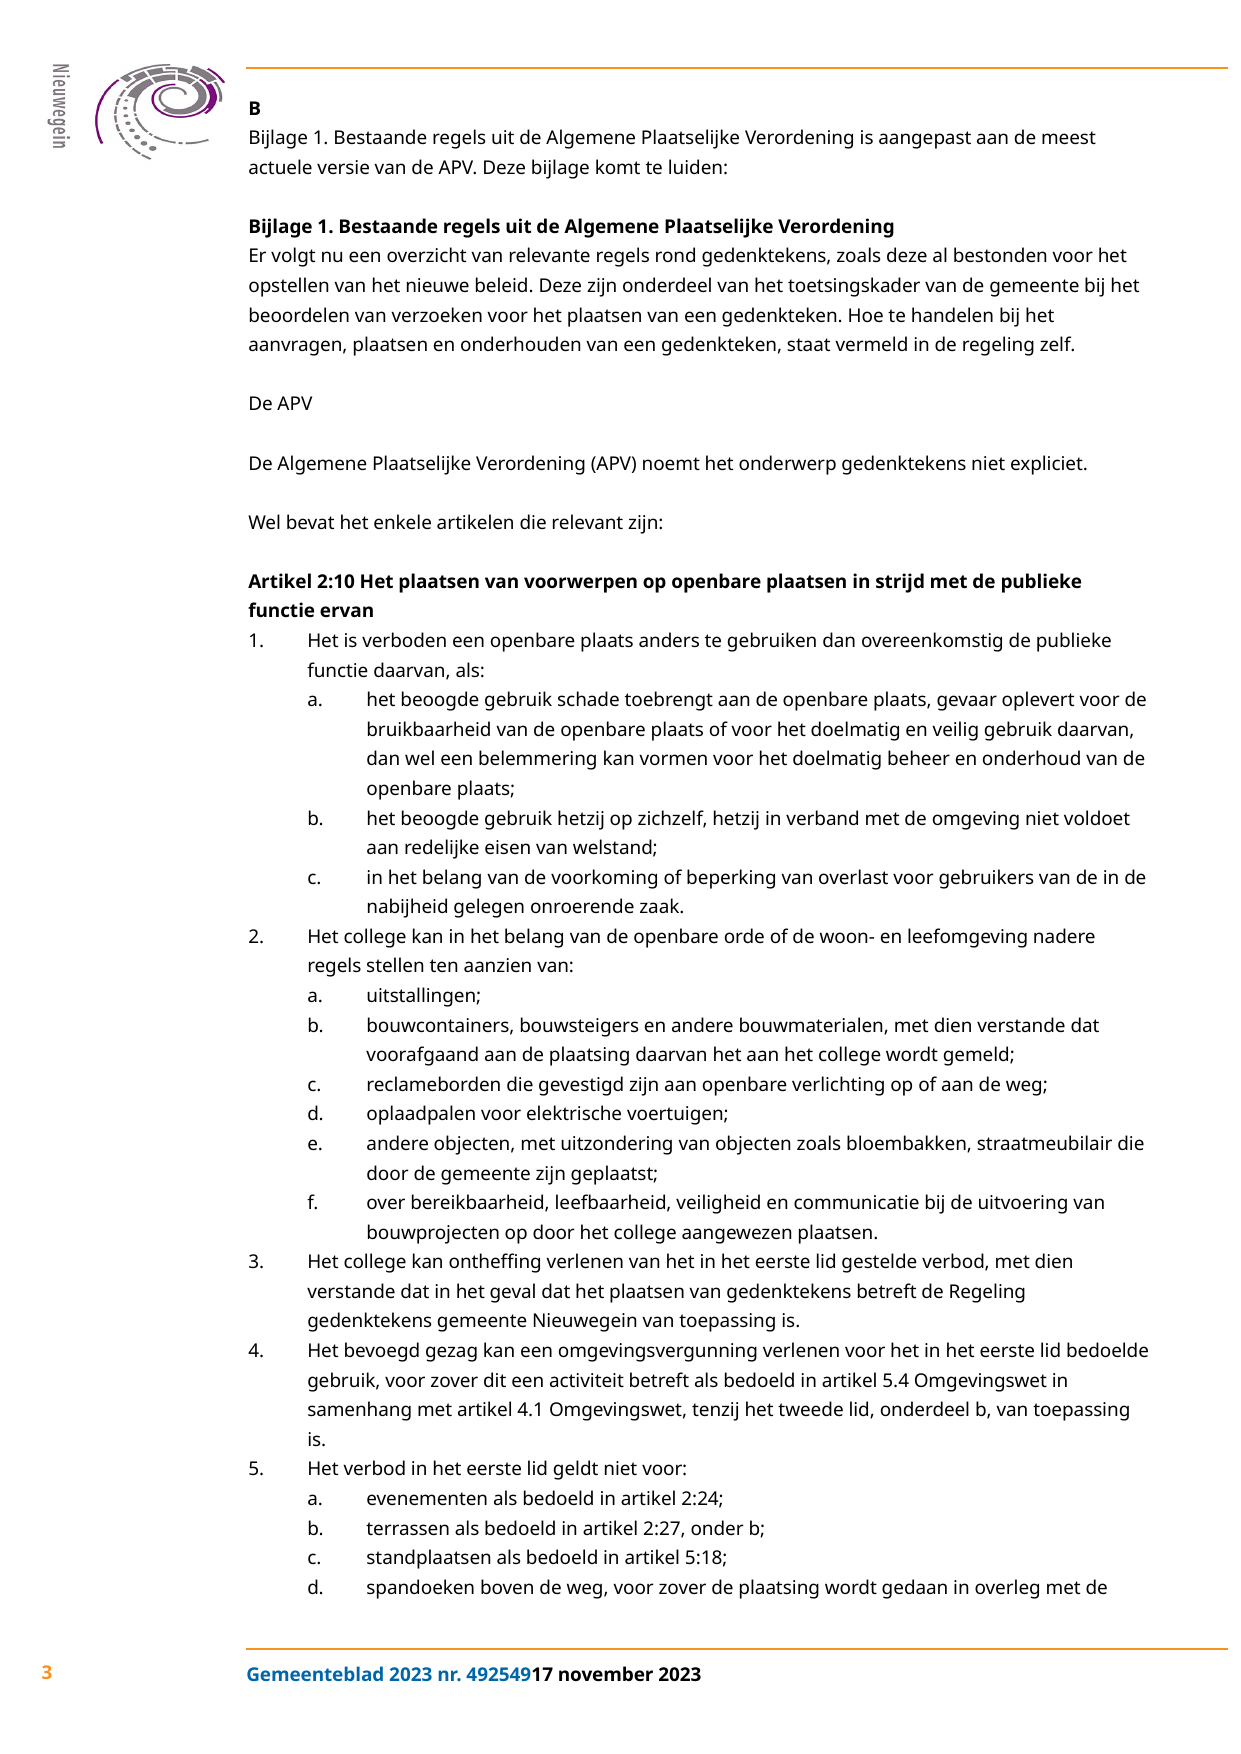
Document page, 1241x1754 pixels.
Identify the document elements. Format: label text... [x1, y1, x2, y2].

list het beoogde gebruik hetzij op zichzelf, hetzij in verband met de omgeving niet voldoet aan redelijke eisen van welstand; [307, 805, 1152, 860]
list over bereikbaarheid, leefbaarheid, veiligheid en communicatie bij de uitvoering van bouwprojecten op door het college aangewezen plaatsen. [307, 1189, 1152, 1245]
list andere objecten, met uitzondering van objecten zoals bloembakken, straatmeubilair die door de gemeente zijn geplaatst; [307, 1130, 1152, 1186]
text Bijlage 1. Bestaande regels uit de Algemene Plaatselijke Verordening [248, 213, 1152, 239]
text De Algemene Plaatselijke Verordening (APV) noemt het onderwerp gedenktekens niet expliciet. [248, 450, 1152, 476]
list evenementen als bedoeld in artikel 2:24; [307, 1485, 1152, 1511]
text Wel bevat het enkele artikelen die relevant zijn: [248, 509, 1152, 535]
list in het belang van de voorkoming of beperking van overlast voor gebruikers van de in de nabijheid gelegen onroerende zaak. [307, 864, 1152, 919]
list standplaatsen als bedoeld in artikel 5:18; [307, 1544, 1152, 1570]
text Artikel 2:10 Het plaatsen van voorwerpen op openbare plaatsen in strijd met de publieke functie ervan [248, 568, 1152, 623]
list terrassen als bedoeld in artikel 2:27, onder b; [307, 1515, 1152, 1541]
list het beoogde gebruik schade toebrengt aan de openbare plaats, gevaar oplevert voor de bruikbaarheid van de openbare plaats of voor het doelmatig en veilig gebruik daarvan, dan wel een belemmering kan vormen voor het doelmatig beheer en onderhoud van de openbare plaats; [307, 686, 1152, 801]
list Het college kan ontheffing verlenen van het in het eerste lid gestelde verbod, met dien verstande dat in het geval dat het plaatsen van gedenktekens betreft de Regeling gedenktekens gemeente Nieuwegein van toepassing is. [248, 1248, 1152, 1333]
text B [248, 95, 1152, 121]
list reclameborden die gevestigd zijn aan openbare verlichting op of aan de weg; [307, 1071, 1152, 1097]
list bouwcontainers, bouwsteigers en andere bouwmaterialen, met dien verstande dat voorafgaand aan de plaatsing daarvan het aan het college wordt gemeld; [307, 1012, 1152, 1067]
picture [41, 47, 231, 172]
list spandoeken boven de weg, voor zover de plaatsing wordt gedaan in overleg met de [307, 1574, 1152, 1600]
list Het college kan in het belang van de openbare orde of de woon- en leefomgeving nadere regels stellen ten aanzien van: [248, 923, 1152, 978]
list Het bevoegd gezag kan een omgevingsvergunning verlenen voor het in het eerste lid bedoelde gebruik, voor zover dit een activiteit betreft als bedoeld in artikel 5.4 Omgevingswet in samenhang met artikel 4.1 Omgevingswet, tenzij het tweede lid, onderdeel b, van toepassing is. [248, 1337, 1152, 1452]
text Bijlage 1. Bestaande regels uit de Algemene Plaatselijke Verordening is aangepast aan de meest actuele versie van de APV. Deze bijlage komt te luiden: [248, 124, 1152, 180]
list Het is verboden een openbare plaats anders te gebruiken dan overeenkomstig de publieke functie daarvan, als: [248, 627, 1152, 683]
list Het verbod in het eerste lid geldt niet voor: [248, 1456, 1152, 1481]
list oplaadpalen voor elektrische voertuigen; [307, 1101, 1152, 1126]
text De APV [248, 391, 1152, 416]
text Er volgt nu een overzicht van relevante regels rond gedenktekens, zoals deze al bestonden voor het opstellen van het nieuwe beleid. Deze zijn onderdeel van het toetsingskader van de gemeente bij het beoordelen van verzoeken voor het plaatsen van een gedenkteken. Hoe te handelen bij het aanvragen, plaatsen en onderhouden van een gedenkteken, staat vermeld in de regeling zelf. [248, 243, 1152, 357]
list uitstallingen; [307, 982, 1152, 1008]
